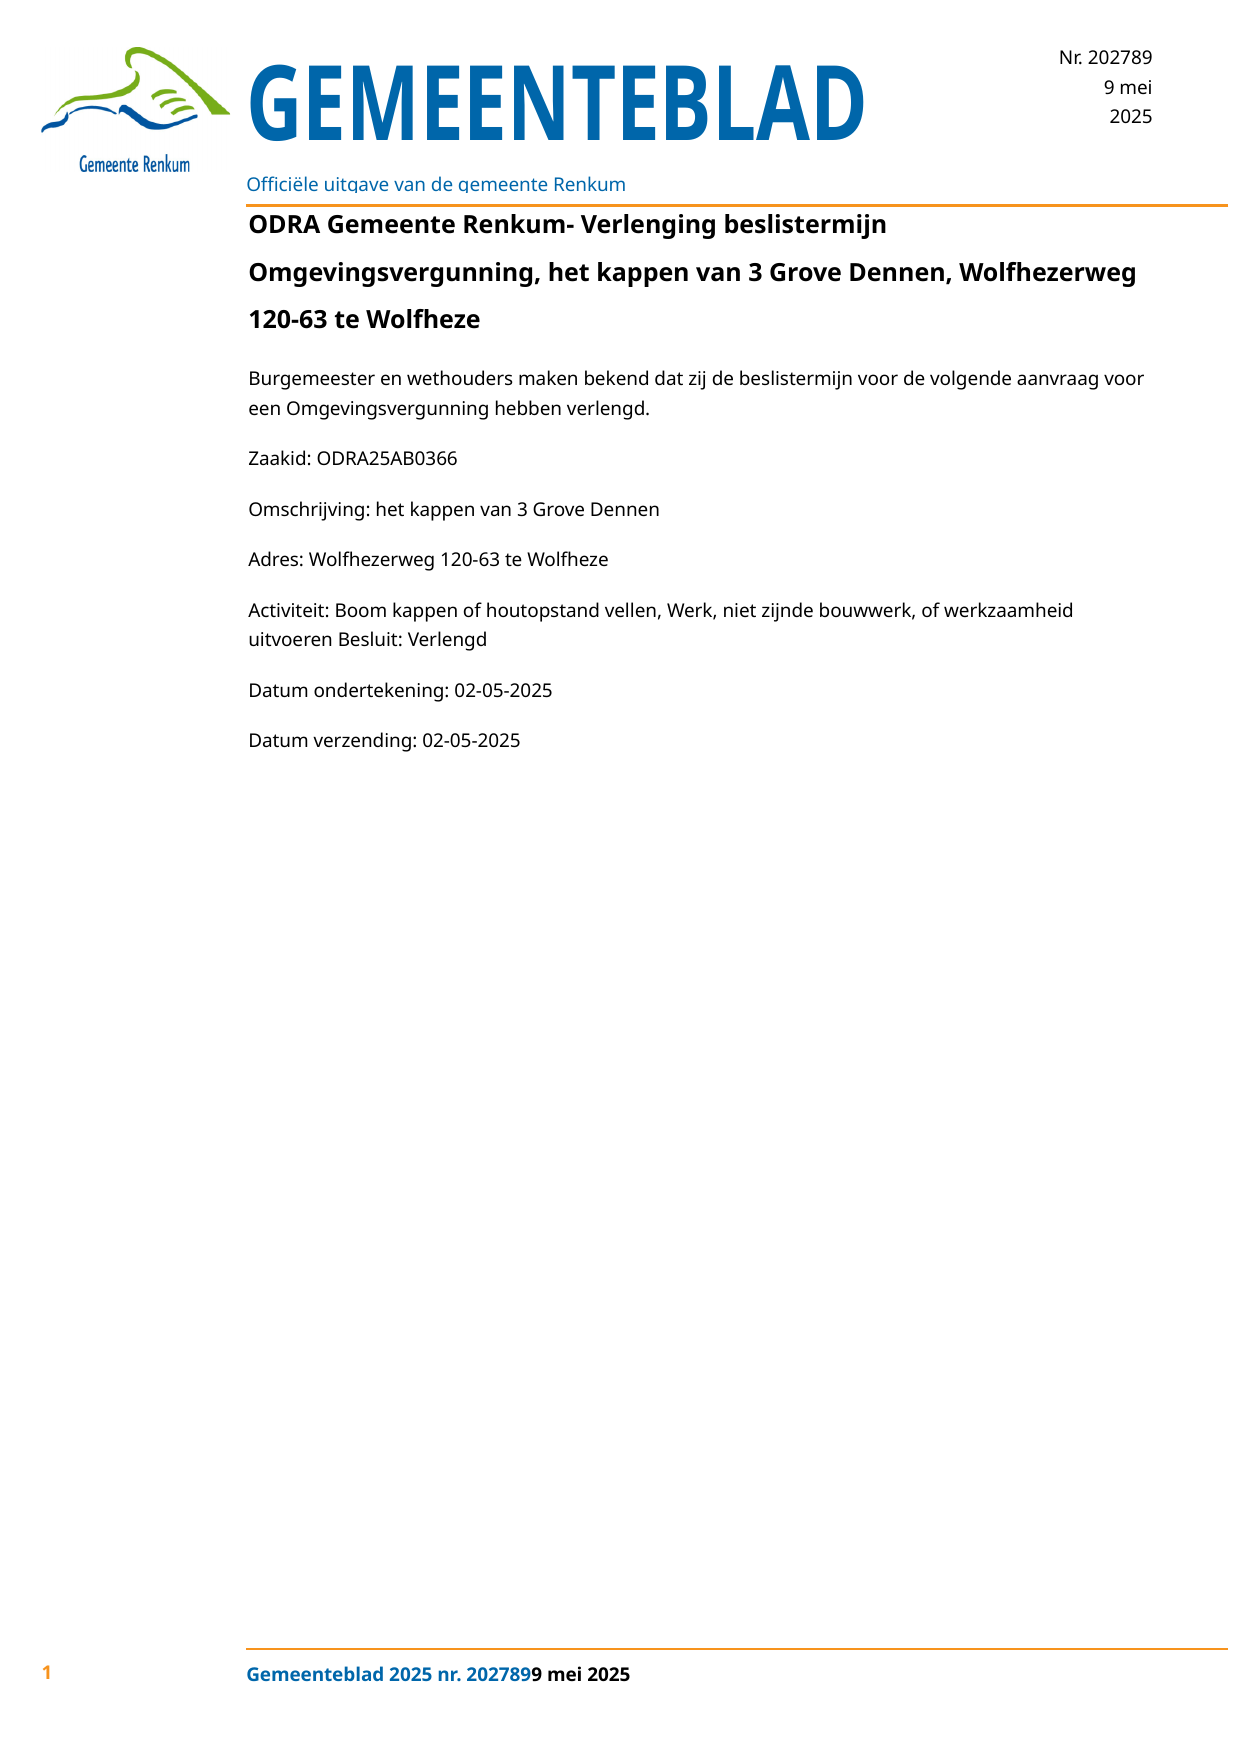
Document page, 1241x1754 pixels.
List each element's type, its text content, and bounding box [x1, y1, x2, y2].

picture [41, 47, 231, 172]
text Omschrijving: het kappen van 3 Grove Dennen [248, 496, 1152, 522]
text Datum ondertekening: 02-05-2025 [248, 677, 1152, 702]
text Datum verzending: 02-05-2025 [248, 727, 1152, 753]
text Burgemeester en wethouders maken bekend dat zij de beslistermijn voor de volgende aanvraag voor een Omgevingsvergunning hebben verlengd. [248, 366, 1152, 421]
text Adres: Wolfhezerweg 120-63 te Wolfheze [248, 546, 1152, 572]
text ODRA Gemeente Renkum- Verlenging beslistermijn Omgevingsvergunning, het kappen van 3 Grove Dennen, Wolfhezerweg 120-63 te Wolfheze [248, 207, 1152, 336]
text Zaakid: ODRA25AB0366 [248, 446, 1152, 471]
text Activiteit: Boom kappen of houtopstand vellen, Werk, niet zijnde bouwwerk, of werkzaamheid uitvoeren Besluit: Verlengd [248, 597, 1152, 652]
